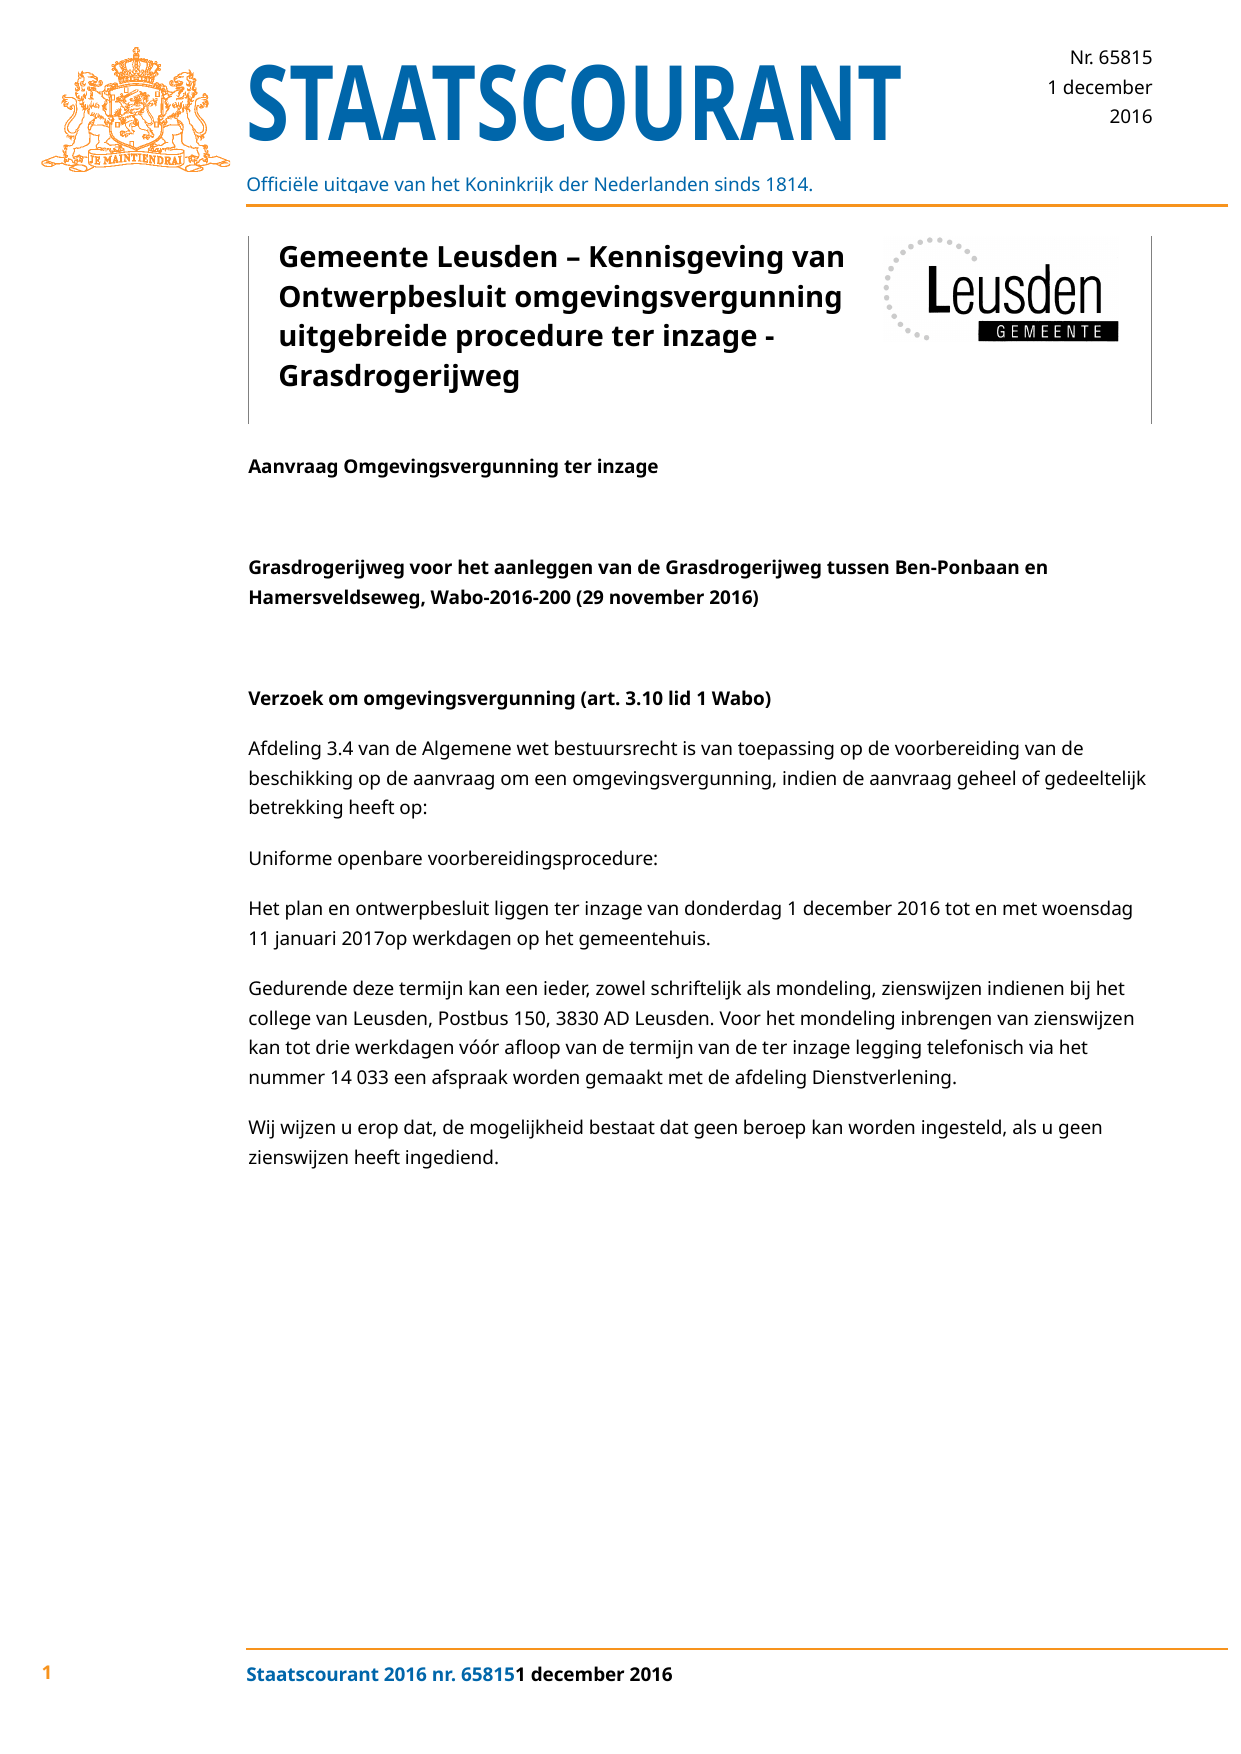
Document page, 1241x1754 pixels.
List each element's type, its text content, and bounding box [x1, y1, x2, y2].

text Grasdrogerijweg voor het aanleggen van de Grasdrogerijweg tussen Ben-Ponbaan en Hamersveldseweg, Wabo-2016-200 (29 november 2016) [248, 554, 1152, 610]
table_header Gemeente Leusden – Kennisgeving van Ontwerpbesluit omgevingsvergunning uitgebreide procedure ter inzage - Grasdrogerijweg [249, 236, 850, 424]
table_header [850, 236, 1151, 424]
text Uniforme openbare voorbereidingsprocedure: [248, 845, 1152, 871]
text Verzoek om omgevingsvergunning (art. 3.10 lid 1 Wabo) [248, 685, 1152, 711]
text Aanvraag Omgevingsvergunning ter inzage [248, 454, 1152, 479]
text Wij wijzen u erop dat, de mogelijkheid bestaat dat geen beroep kan worden ingesteld, als u geen zienswijzen heeft ingediend. [248, 1114, 1152, 1170]
text Gedurende deze termijn kan een ieder, zowel schriftelijk als mondeling, zienswijzen indienen bij het college van Leusden, Postbus 150, 3830 AD Leusden. Voor het mondeling inbrengen van zienswijzen kan tot drie werkdagen vóór afloop van de termijn van de ter inzage legging telefonisch via het nummer 14 033 een afspraak worden gemaakt met de afdeling Dienstverlening. [248, 975, 1152, 1090]
picture [41, 47, 231, 172]
text Afdeling 3.4 van de Algemene wet bestuursrecht is van toepassing op de voorbereiding van de beschikking op de aanvraag om een omgevingsvergunning, indien de aanvraag geheel of gedeeltelijk betrekking heeft op: [248, 735, 1152, 820]
text Het plan en ontwerpbesluit liggen ter inzage van donderdag 1 december 2016 tot en met woensdag 11 januari 2017op werkdagen op het gemeentehuis. [248, 895, 1152, 951]
picture [882, 236, 1119, 342]
